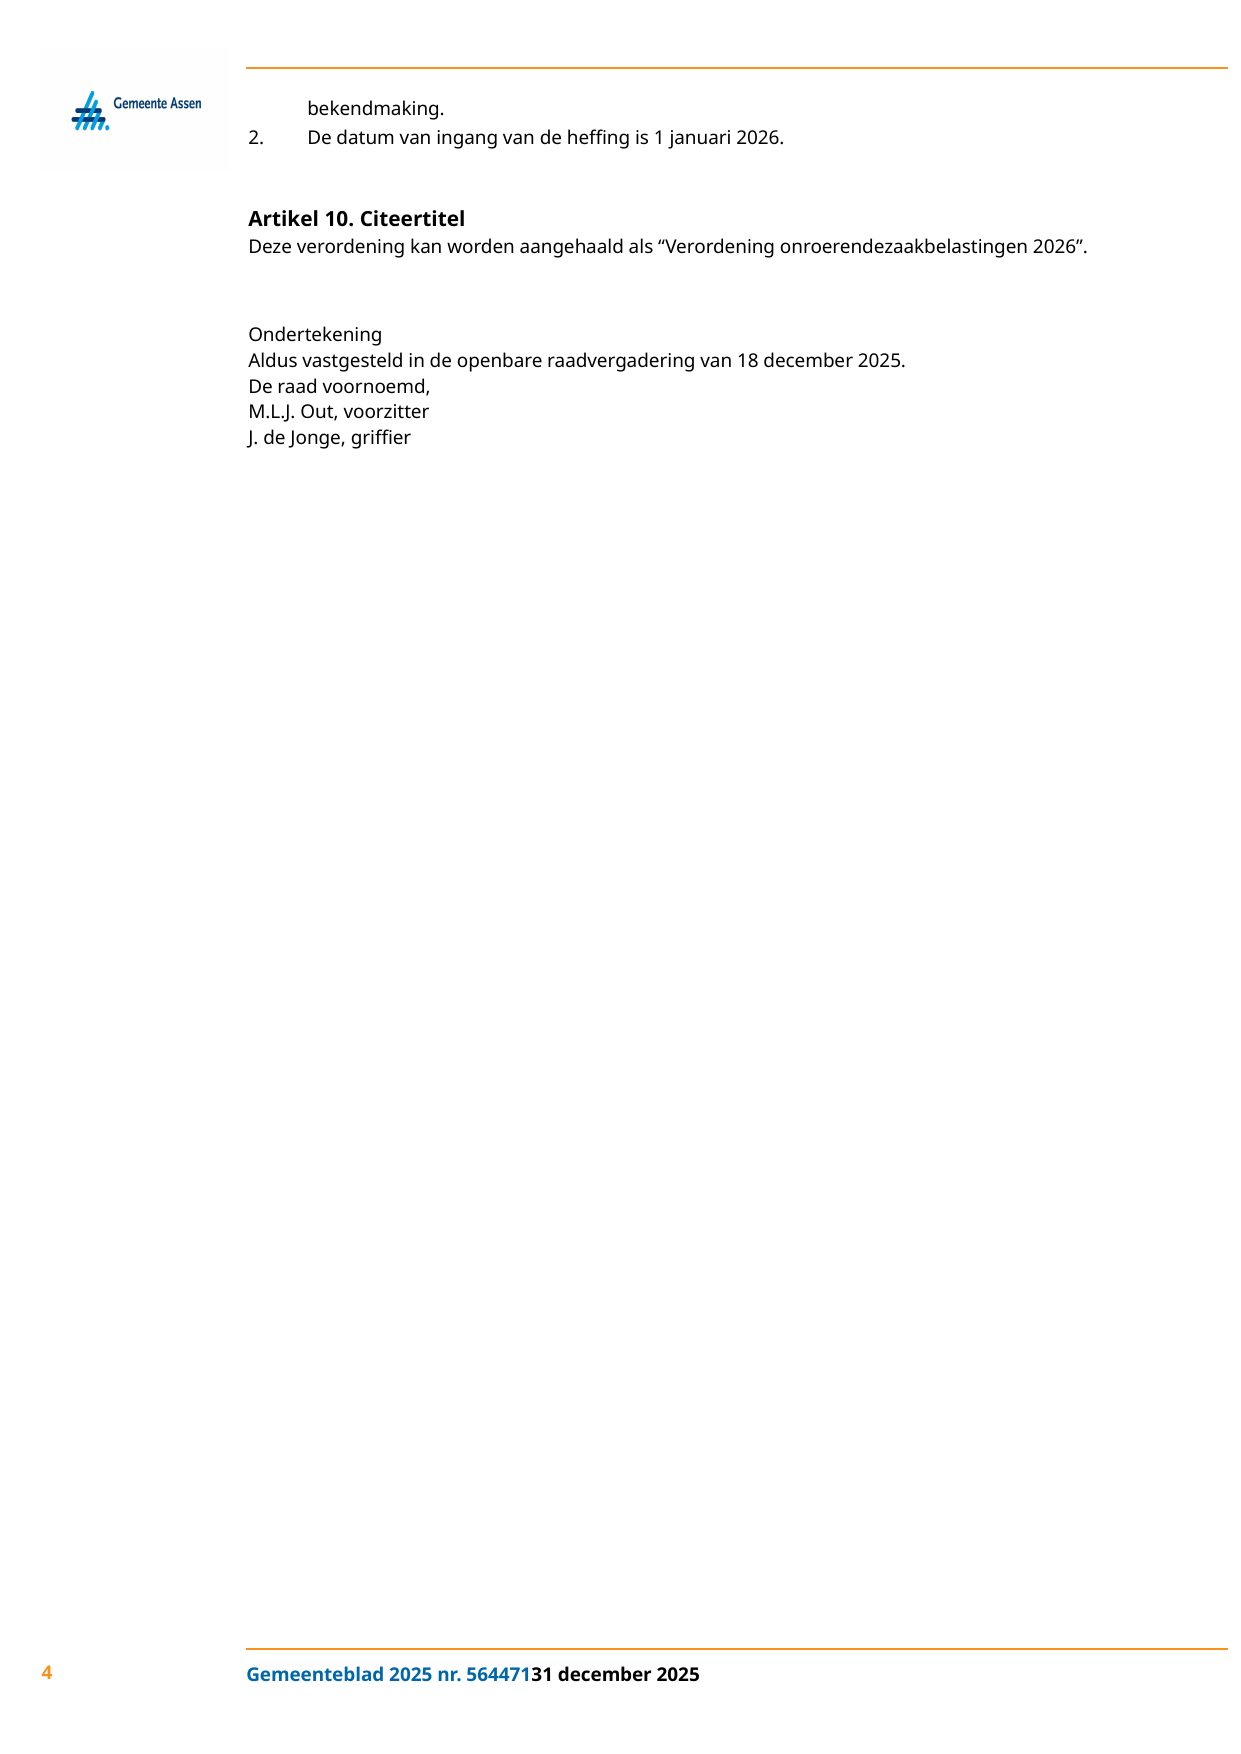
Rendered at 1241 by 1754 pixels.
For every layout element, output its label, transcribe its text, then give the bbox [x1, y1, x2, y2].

list De datum van ingang van de heffing is 1 januari 2026. [248, 124, 1152, 150]
text Deze verordening kan worden aangehaald als “Verordening onroerendezaakbelastingen 2026”. [248, 233, 1152, 258]
text M.L.J. Out, voorzitter [248, 399, 1152, 424]
picture [41, 47, 231, 172]
text J. de Jonge, griffier [248, 424, 1152, 450]
text Aldus vastgesteld in de openbare raadvergadering van 18 december 2025. [248, 347, 1152, 373]
text Artikel 10. Citeertitel [248, 204, 1152, 233]
list bekendmaking. [248, 95, 1152, 121]
text Ondertekening [248, 322, 1152, 347]
text De raad voornoemd, [248, 373, 1152, 399]
